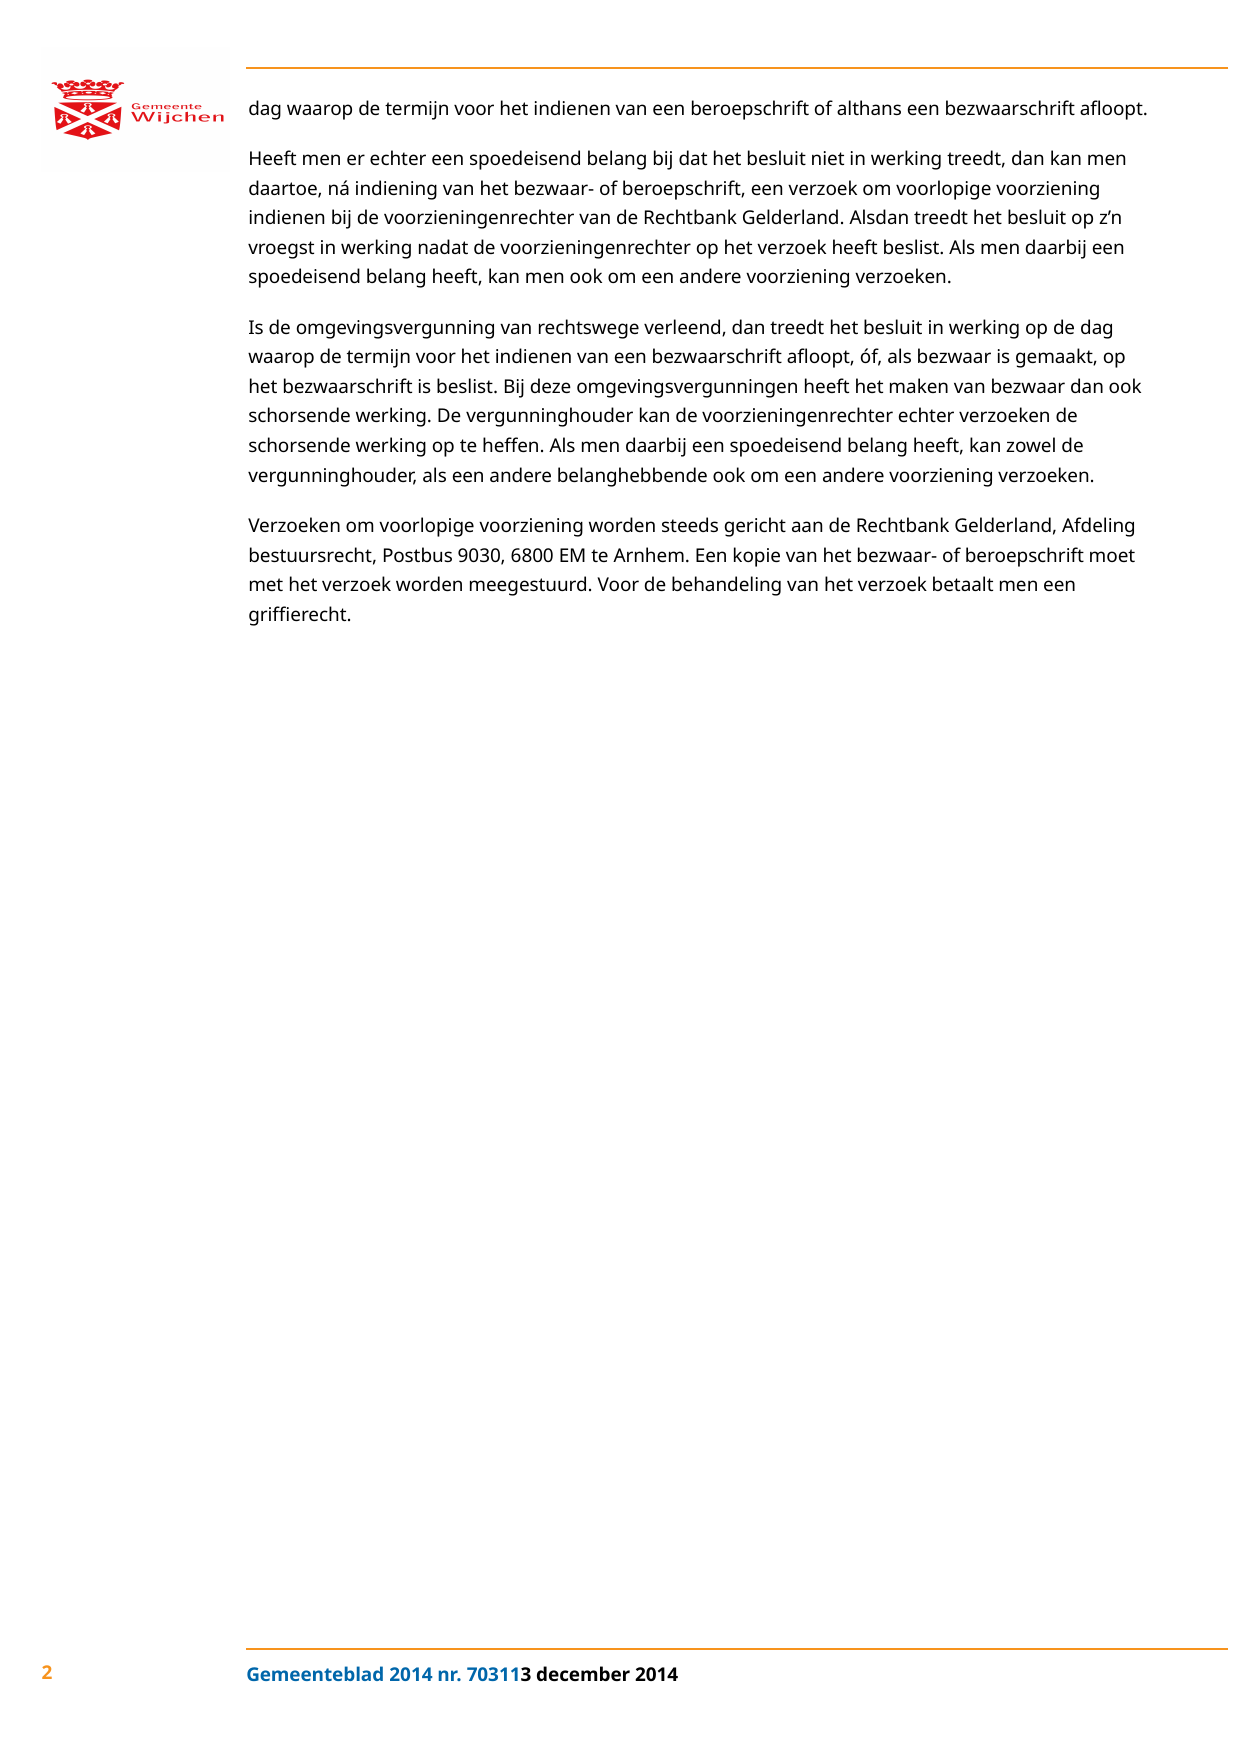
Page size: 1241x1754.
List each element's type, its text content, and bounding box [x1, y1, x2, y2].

text Heeft men er echter een spoedeisend belang bij dat het besluit niet in werking treedt, dan kan men daartoe, ná indiening van het bezwaar- of beroepschrift, een verzoek om voorlopige voorziening indienen bij de voorzieningenrechter van de Rechtbank Gelderland. Alsdan treedt het besluit op z’n vroegst in werking nadat de voorzieningenrechter op het verzoek heeft beslist. Als men daarbij een spoedeisend belang heeft, kan men ook om een andere voorziening verzoeken. [248, 145, 1152, 289]
picture [41, 47, 231, 172]
text dag waarop de termijn voor het indienen van een beroepschrift of althans een bezwaarschrift afloopt. [248, 95, 1152, 121]
text Verzoeken om voorlopige voorziening worden steeds gericht aan de Rechtbank Gelderland, Afdeling bestuursrecht, Postbus 9030, 6800 EM te Arnhem. Een kopie van het bezwaar- of beroepschrift moet met het verzoek worden meegestuurd. Voor de behandeling van het verzoek betaalt men een griffierecht. [248, 512, 1152, 627]
text Is de omgevingsvergunning van rechtswege verleend, dan treedt het besluit in werking op de dag waarop de termijn voor het indienen van een bezwaarschrift afloopt, óf, als bezwaar is gemaakt, op het bezwaarschrift is beslist. Bij deze omgevingsvergunningen heeft het maken van bezwaar dan ook schorsende werking. De vergunninghouder kan de voorzieningenrechter echter verzoeken de schorsende werking op te heffen. Als men daarbij een spoedeisend belang heeft, kan zowel de vergunninghouder, als een andere belanghebbende ook om een andere voorziening verzoeken. [248, 314, 1152, 488]
